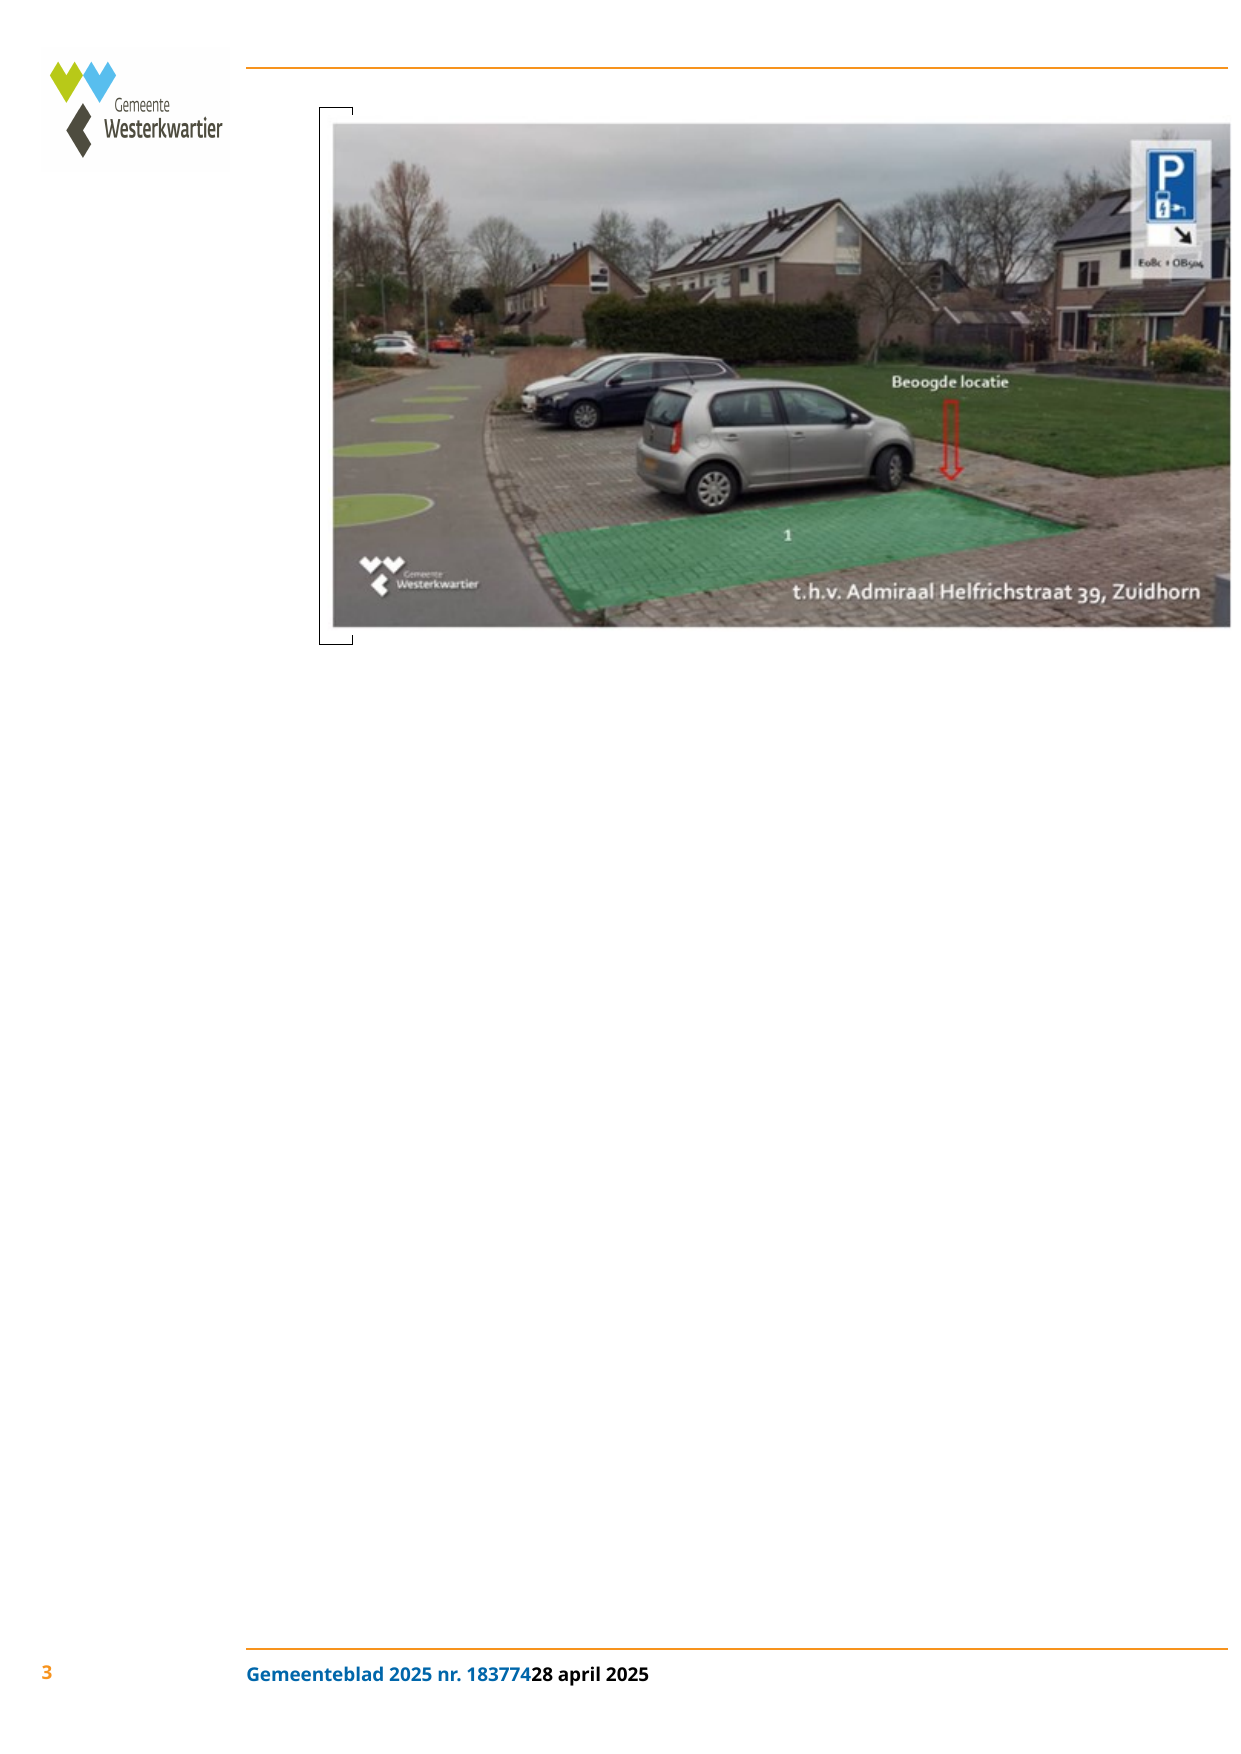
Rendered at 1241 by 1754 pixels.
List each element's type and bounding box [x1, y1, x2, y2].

picture [327, 115, 1232, 635]
picture [41, 47, 231, 172]
